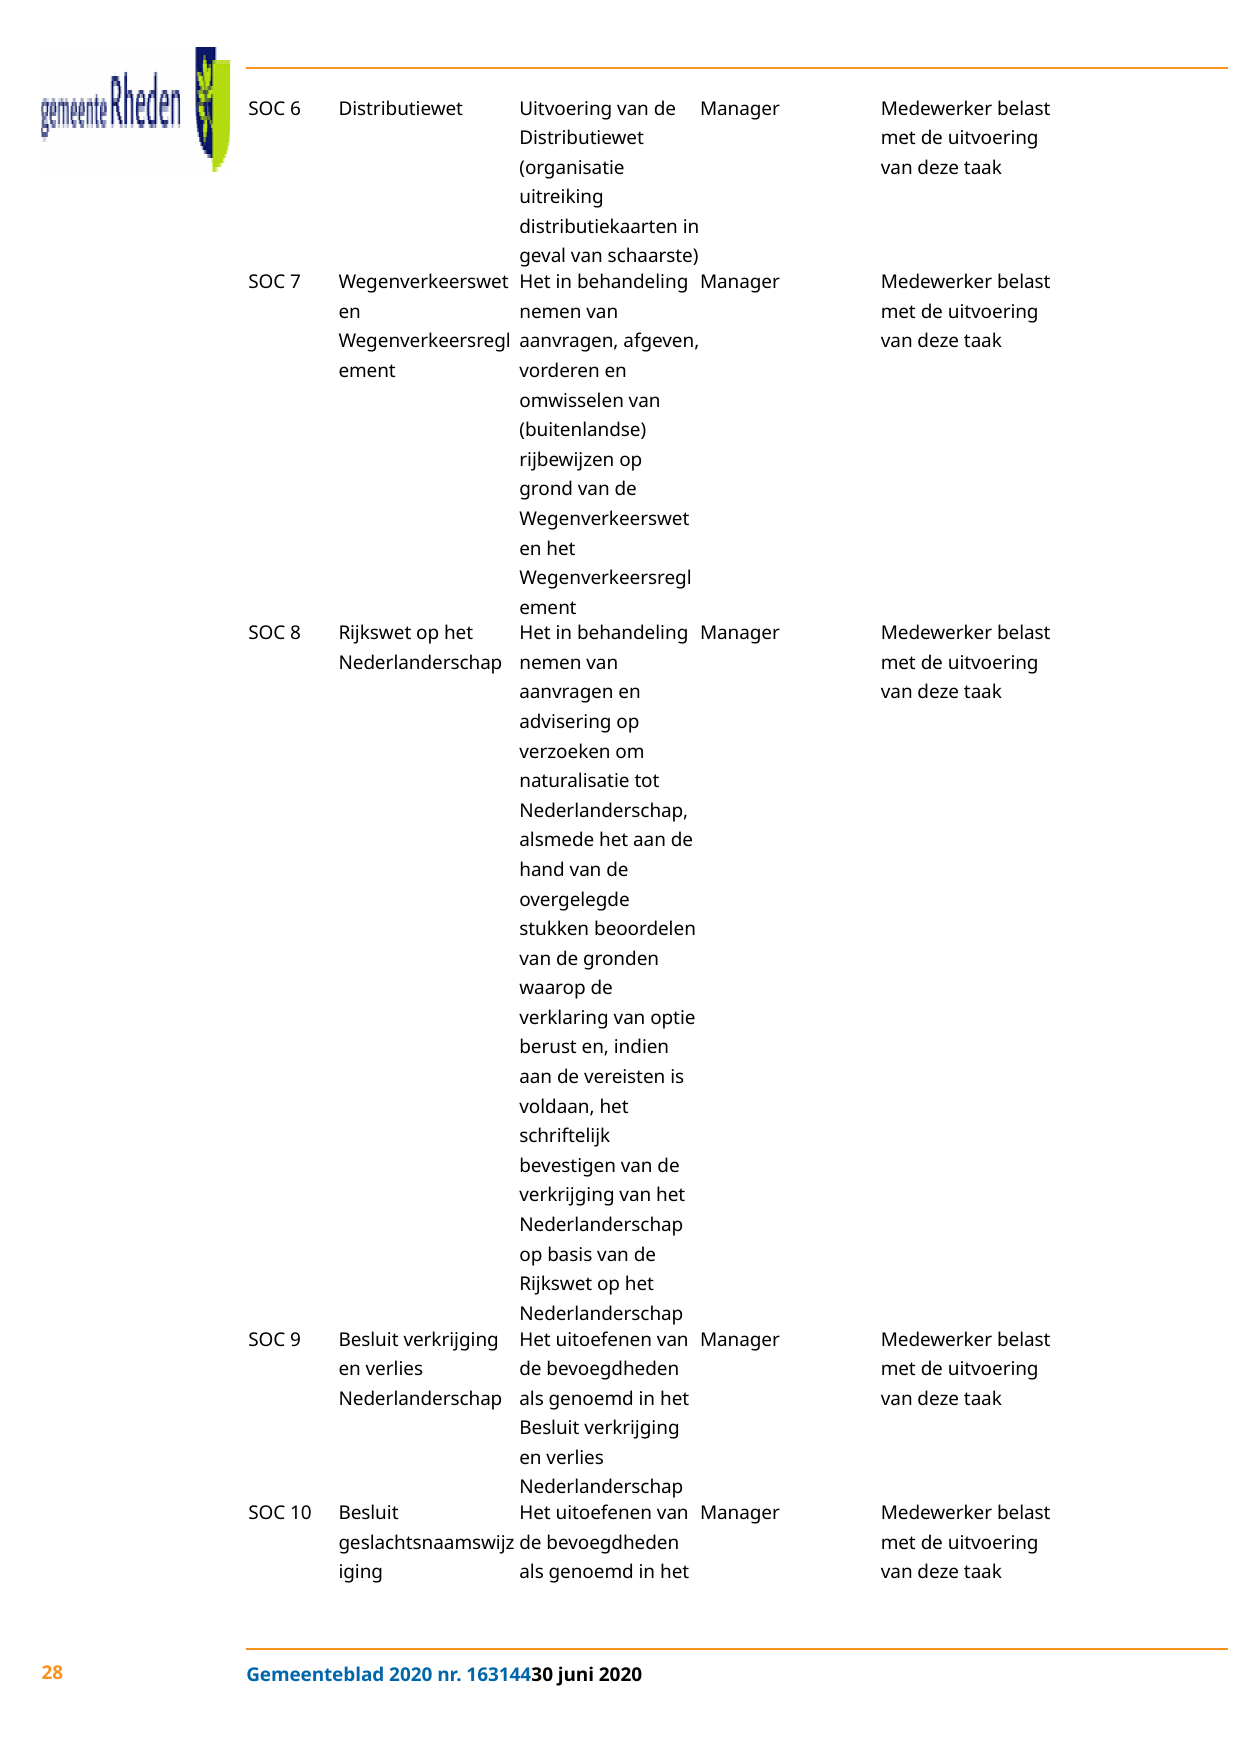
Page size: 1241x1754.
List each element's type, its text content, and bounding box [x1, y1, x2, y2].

table_cell [1061, 1326, 1152, 1499]
table_cell SOC 9 [248, 1326, 338, 1499]
table_cell Manager [700, 620, 881, 1326]
table_cell SOC 6 [248, 95, 338, 268]
table_cell Besluit verkrijging en verlies Nederlanderschap [338, 1326, 519, 1499]
table_cell Rijkswet op het Nederlanderschap [338, 620, 519, 1326]
picture [41, 47, 231, 172]
table_cell Het uitoefenen van de bevoegdheden als genoemd in het Besluit verkrijging en verlies Nederlanderschap [519, 1326, 700, 1499]
table_cell Wegenverkeerswet en Wegenverkeersreglement [338, 269, 519, 619]
table_cell Manager [700, 1326, 881, 1499]
table_cell Uitvoering van de Distributiewet (organisatie uitreiking distributiekaarten in geval van schaarste) [519, 95, 700, 268]
table_cell Medewerker belast met de uitvoering van deze taak [881, 620, 1061, 1326]
table_cell SOC 7 [248, 269, 338, 619]
table_cell [1061, 269, 1152, 619]
table_cell [1061, 620, 1152, 1326]
table_cell Het uitoefenen van de bevoegdheden als genoemd in het [519, 1499, 700, 1584]
table_cell Medewerker belast met de uitvoering van deze taak [881, 95, 1061, 268]
table_cell Medewerker belast met de uitvoering van deze taak [881, 269, 1061, 619]
table_cell Manager [700, 269, 881, 619]
table_cell Medewerker belast met de uitvoering van deze taak [881, 1499, 1061, 1584]
table_cell Manager [700, 95, 881, 268]
table_cell SOC 8 [248, 620, 338, 1326]
table_cell Besluit geslachtsnaamswijziging [338, 1499, 519, 1584]
table_cell Distributiewet [338, 95, 519, 268]
table_cell Medewerker belast met de uitvoering van deze taak [881, 1326, 1061, 1499]
table_cell [1061, 95, 1152, 268]
table_cell Het in behandeling nemen van aanvragen, afgeven, vorderen en omwisselen van (buitenlandse) rijbewijzen op grond van de Wegenverkeerswet en het Wegenverkeersreglement [519, 269, 700, 619]
table_cell SOC 10 [248, 1499, 338, 1584]
table_cell [1061, 1499, 1152, 1584]
table_cell Manager [700, 1499, 881, 1584]
table_cell Het in behandeling nemen van aanvragen en advisering op verzoeken om naturalisatie tot Nederlanderschap, alsmede het aan de hand van de overgelegde stukken beoordelen van de gronden waarop de verklaring van optie berust en, indien aan de vereisten is voldaan, het schriftelijk bevestigen van de verkrijging van het Nederlanderschap op basis van de Rijkswet op het Nederlanderschap [519, 620, 700, 1326]
